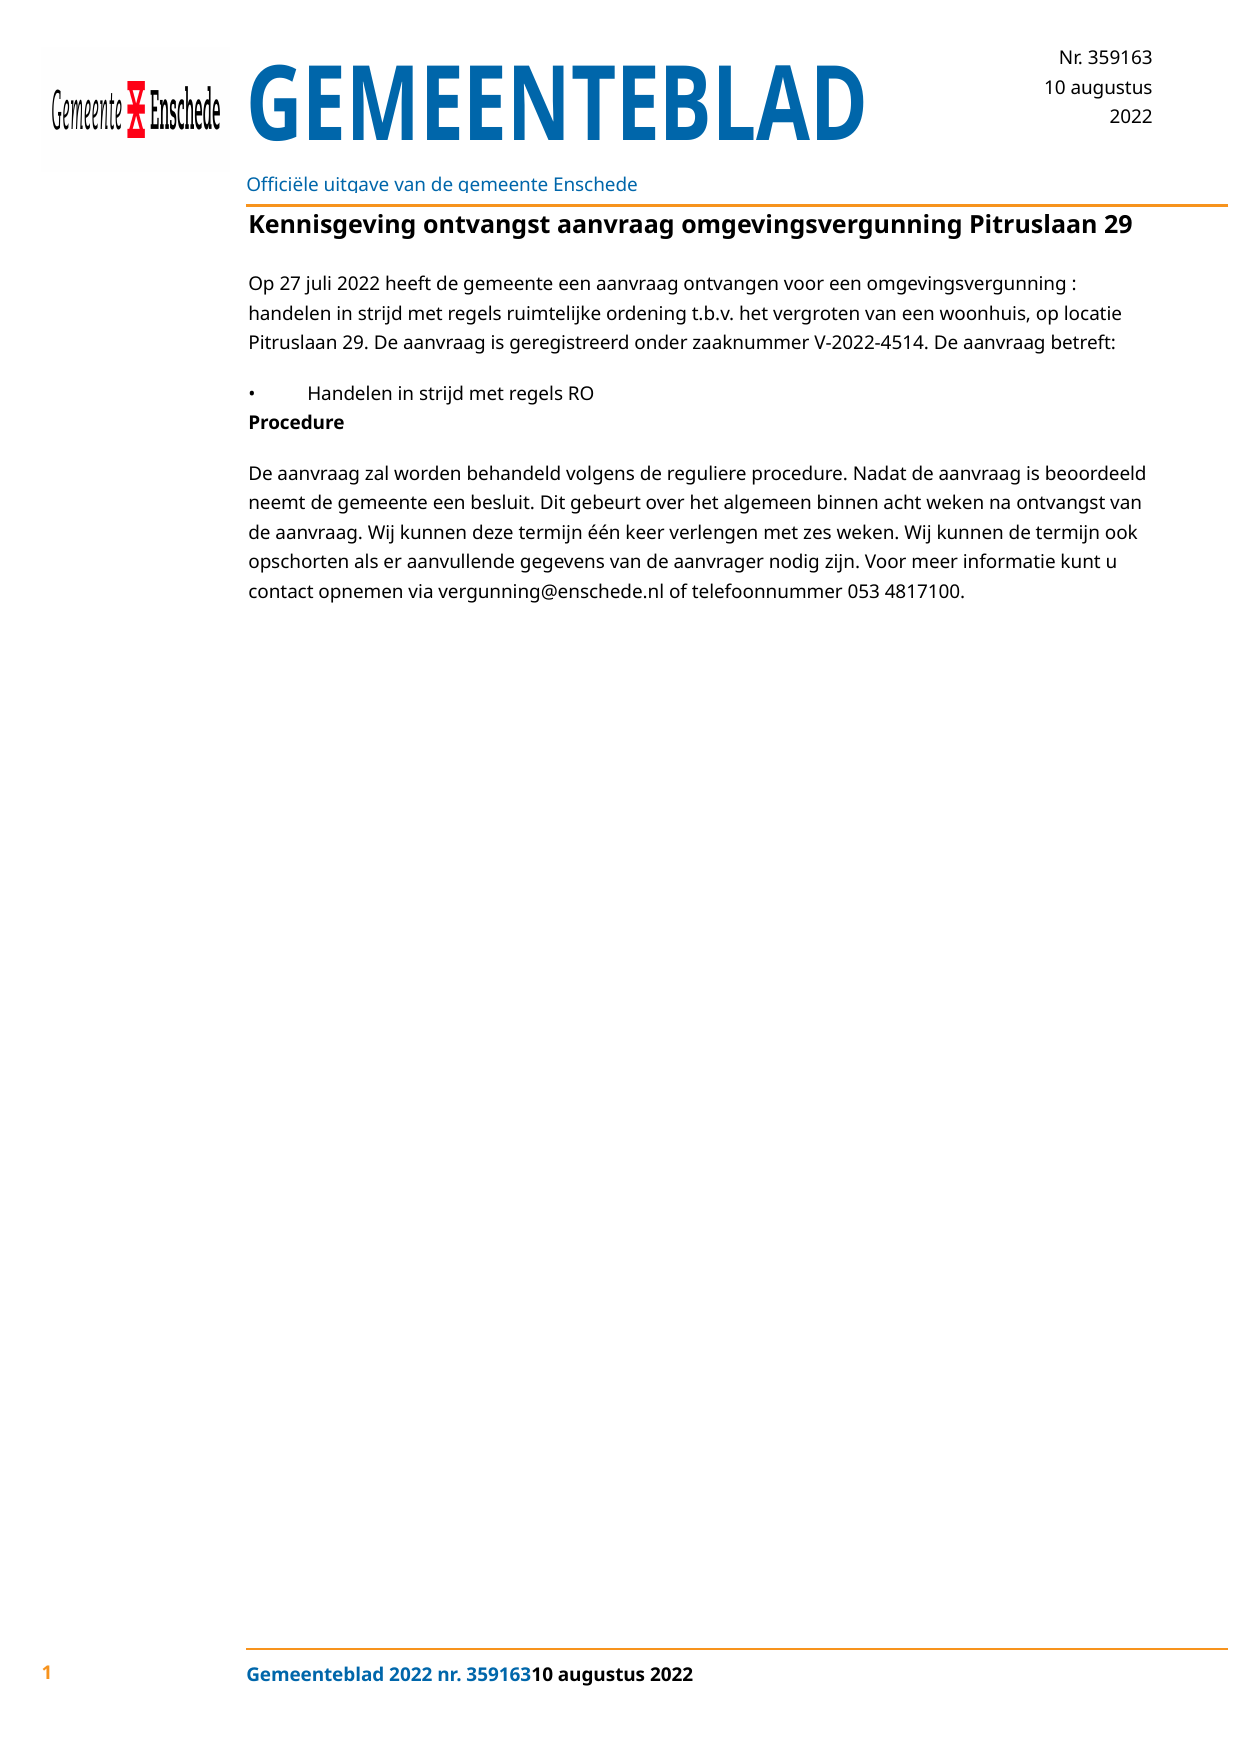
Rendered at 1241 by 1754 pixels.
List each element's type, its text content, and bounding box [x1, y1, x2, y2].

text Procedure [248, 409, 1152, 435]
picture [41, 47, 231, 172]
text De aanvraag zal worden behandeld volgens de reguliere procedure. Nadat de aanvraag is beoordeeld neemt de gemeente een besluit. Dit gebeurt over het algemeen binnen acht weken na ontvangst van de aanvraag. Wij kunnen deze termijn één keer verlengen met zes weken. Wij kunnen de termijn ook opschorten als er aanvullende gegevens van de aanvrager nodig zijn. Voor meer informatie kunt u contact opnemen via vergunning@enschede.nl of telefoonnummer 053 4817100. [248, 460, 1152, 604]
list Handelen in strijd met regels RO [248, 380, 1152, 406]
text Op 27 juli 2022 heeft de gemeente een aanvraag ontvangen voor een omgevingsvergunning : handelen in strijd met regels ruimtelijke ordening t.b.v. het vergroten van een woonhuis, op locatie Pitruslaan 29. De aanvraag is geregistreerd onder zaaknummer V-2022-4514. De aanvraag betreft: [248, 270, 1152, 355]
text Kennisgeving ontvangst aanvraag omgevingsvergunning Pitruslaan 29 [248, 207, 1152, 241]
